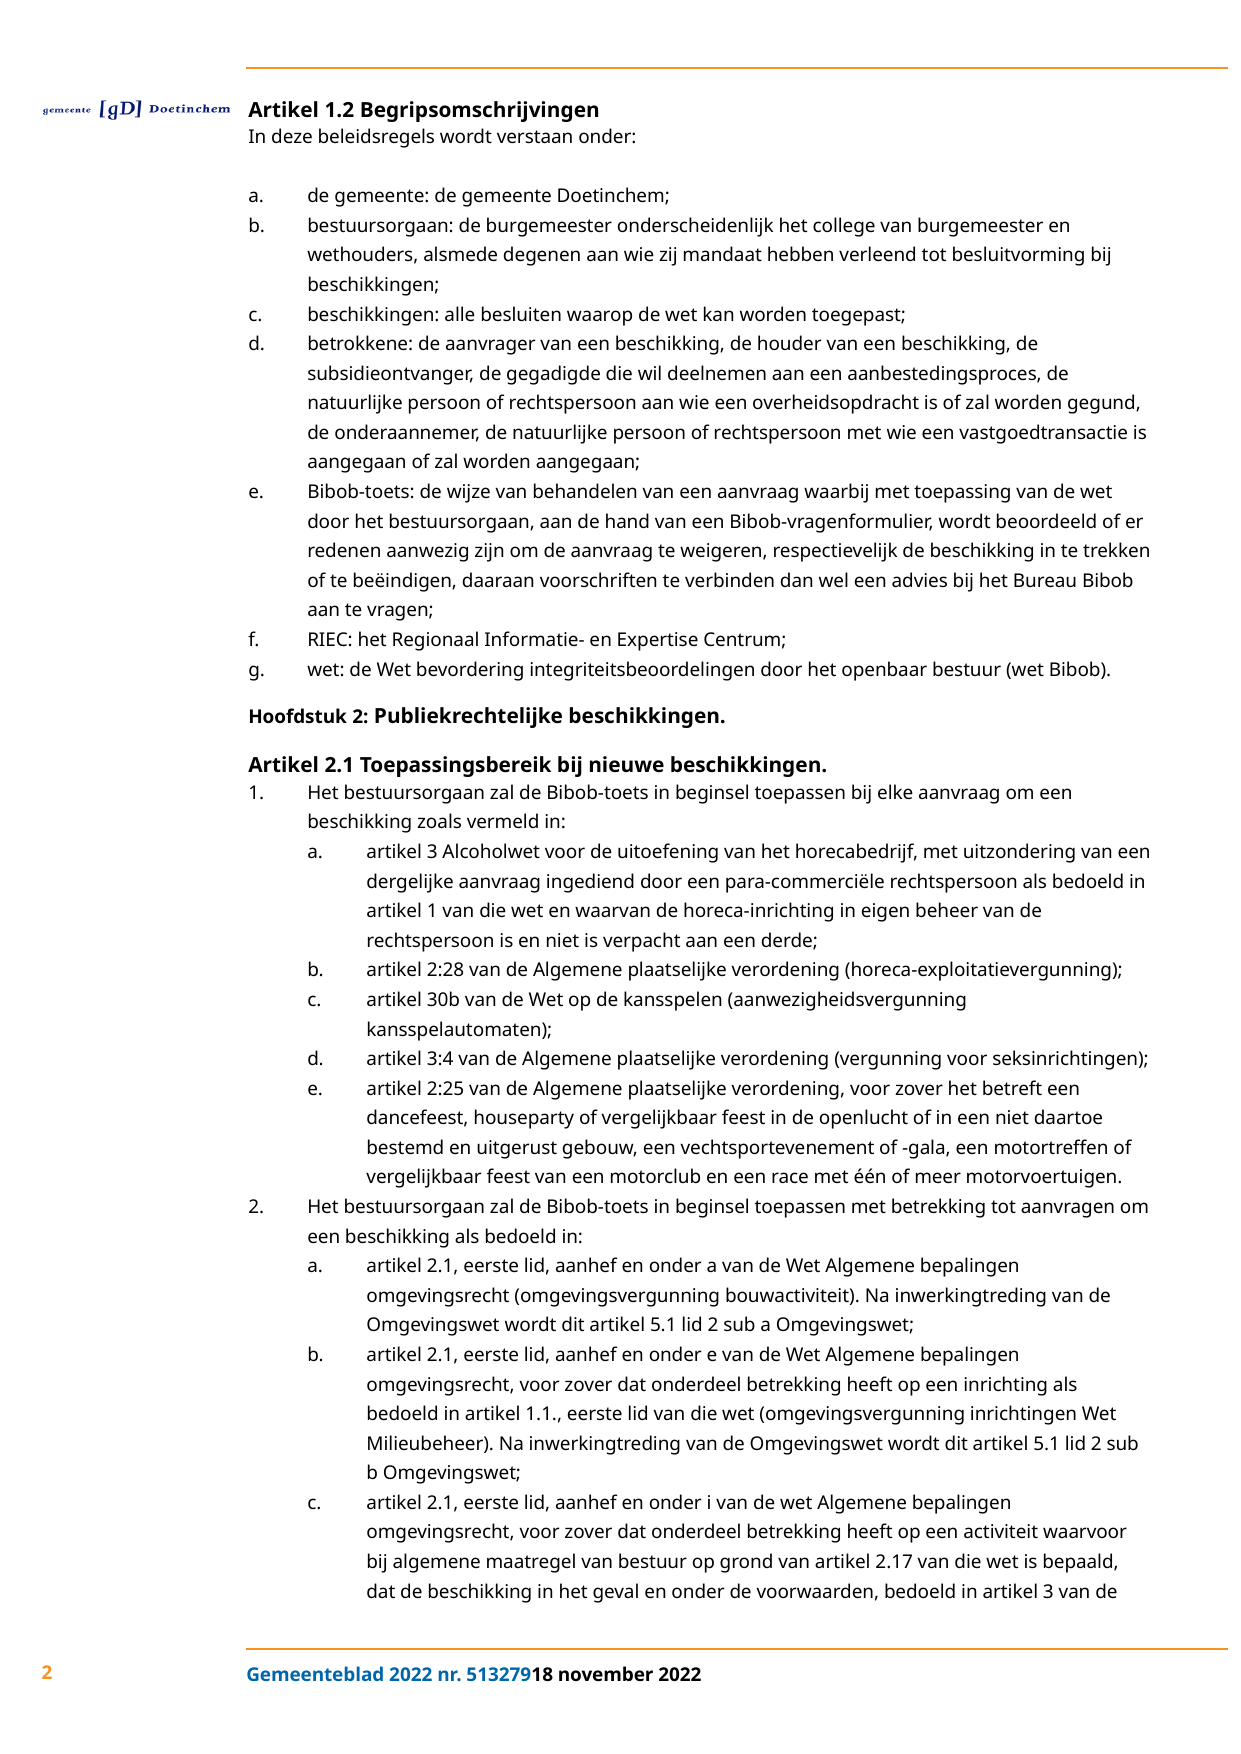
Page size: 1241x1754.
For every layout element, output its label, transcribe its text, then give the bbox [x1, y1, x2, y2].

list RIEC: het Regionaal Informatie- en Expertise Centrum; [248, 626, 1152, 652]
list bestuursorgaan: de burgemeester onderscheidenlijk het college van burgemeester en wethouders, alsmede degenen aan wie zij mandaat hebben verleend tot besluitvorming bij beschikkingen; [248, 212, 1152, 297]
list artikel 3 Alcoholwet voor de uitoefening van het horecabedrijf, met uitzondering van een dergelijke aanvraag ingediend door een para-commerciële rechtspersoon als bedoeld in artikel 1 van die wet en waarvan de horeca-inrichting in eigen beheer van de rechtspersoon is en niet is verpacht aan een derde; [307, 838, 1152, 953]
list beschikkingen: alle besluiten waarop de wet kan worden toegepast; [248, 301, 1152, 326]
list Het bestuursorgaan zal de Bibob-toets in beginsel toepassen bij elke aanvraag om een beschikking zoals vermeld in: [248, 779, 1152, 834]
text Artikel 2.1 Toepassingsbereik bij nieuwe beschikkingen. [248, 751, 1152, 779]
list artikel 2:28 van de Algemene plaatselijke verordening (horeca-exploitatievergunning); [307, 957, 1152, 982]
list wet: de Wet bevordering integriteitsbeoordelingen door het openbaar bestuur (wet Bibob). [248, 656, 1152, 681]
list de gemeente: de gemeente Doetinchem; [248, 182, 1152, 208]
text Artikel 1.2 Begripsomschrijvingen [248, 95, 1152, 123]
list artikel 2.1, eerste lid, aanhef en onder a van de Wet Algemene bepalingen omgevingsrecht (omgevingsvergunning bouwactiviteit). Na inwerkingtreding van de Omgevingswet wordt dit artikel 5.1 lid 2 sub a Omgevingswet; [307, 1252, 1152, 1337]
list artikel 2.1, eerste lid, aanhef en onder i van de wet Algemene bepalingen omgevingsrecht, voor zover dat onderdeel betrekking heeft op een activiteit waarvoor bij algemene maatregel van bestuur op grond van artikel 2.17 van die wet is bepaald, dat de beschikking in het geval en onder de voorwaarden, bedoeld in artikel 3 van de [307, 1489, 1152, 1603]
list Bibob-toets: de wijze van behandelen van een aanvraag waarbij met toepassing van de wet door het bestuursorgaan, aan de hand van een Bibob-vragenformulier, wordt beoordeeld of er redenen aanwezig zijn om de aanvraag te weigeren, respectievelijk de beschikking in te trekken of te beëindigen, daaraan voorschriften te verbinden dan wel een advies bij het Bureau Bibob aan te vragen; [248, 478, 1152, 622]
list artikel 2:25 van de Algemene plaatselijke verordening, voor zover het betreft een dancefeest, houseparty of vergelijkbaar feest in de openlucht of in een niet daartoe bestemd en uitgerust gebouw, een vechtsportevenement of -gala, een motortreffen of vergelijkbaar feest van een motorclub en een race met één of meer motorvoertuigen. [307, 1075, 1152, 1189]
list artikel 3:4 van de Algemene plaatselijke verordening (vergunning voor seksinrichtingen); [307, 1045, 1152, 1071]
list artikel 30b van de Wet op de kansspelen (aanwezigheidsvergunning kansspelautomaten); [307, 986, 1152, 1041]
list betrokkene: de aanvrager van een beschikking, de houder van een beschikking, de subsidieontvanger, de gegadigde die wil deelnemen aan een aanbestedingsproces, de natuurlijke persoon of rechtspersoon aan wie een overheidsopdracht is of zal worden gegund, de onderaannemer, de natuurlijke persoon of rechtspersoon met wie een vastgoedtransactie is aangegaan of zal worden aangegaan; [248, 330, 1152, 474]
text Hoofdstuk 2: Publiekrechtelijke beschikkingen. [248, 701, 1152, 730]
list artikel 2.1, eerste lid, aanhef en onder e van de Wet Algemene bepalingen omgevingsrecht, voor zover dat onderdeel betrekking heeft op een inrichting als bedoeld in artikel 1.1., eerste lid van die wet (omgevingsvergunning inrichtingen Wet Milieubeheer). Na inwerkingtreding van de Omgevingswet wordt dit artikel 5.1 lid 2 sub b Omgevingswet; [307, 1341, 1152, 1485]
list Het bestuursorgaan zal de Bibob-toets in beginsel toepassen met betrekking tot aanvragen om een beschikking als bedoeld in: [248, 1193, 1152, 1248]
picture [41, 47, 231, 172]
text In deze beleidsregels wordt verstaan onder: [248, 123, 1152, 149]
